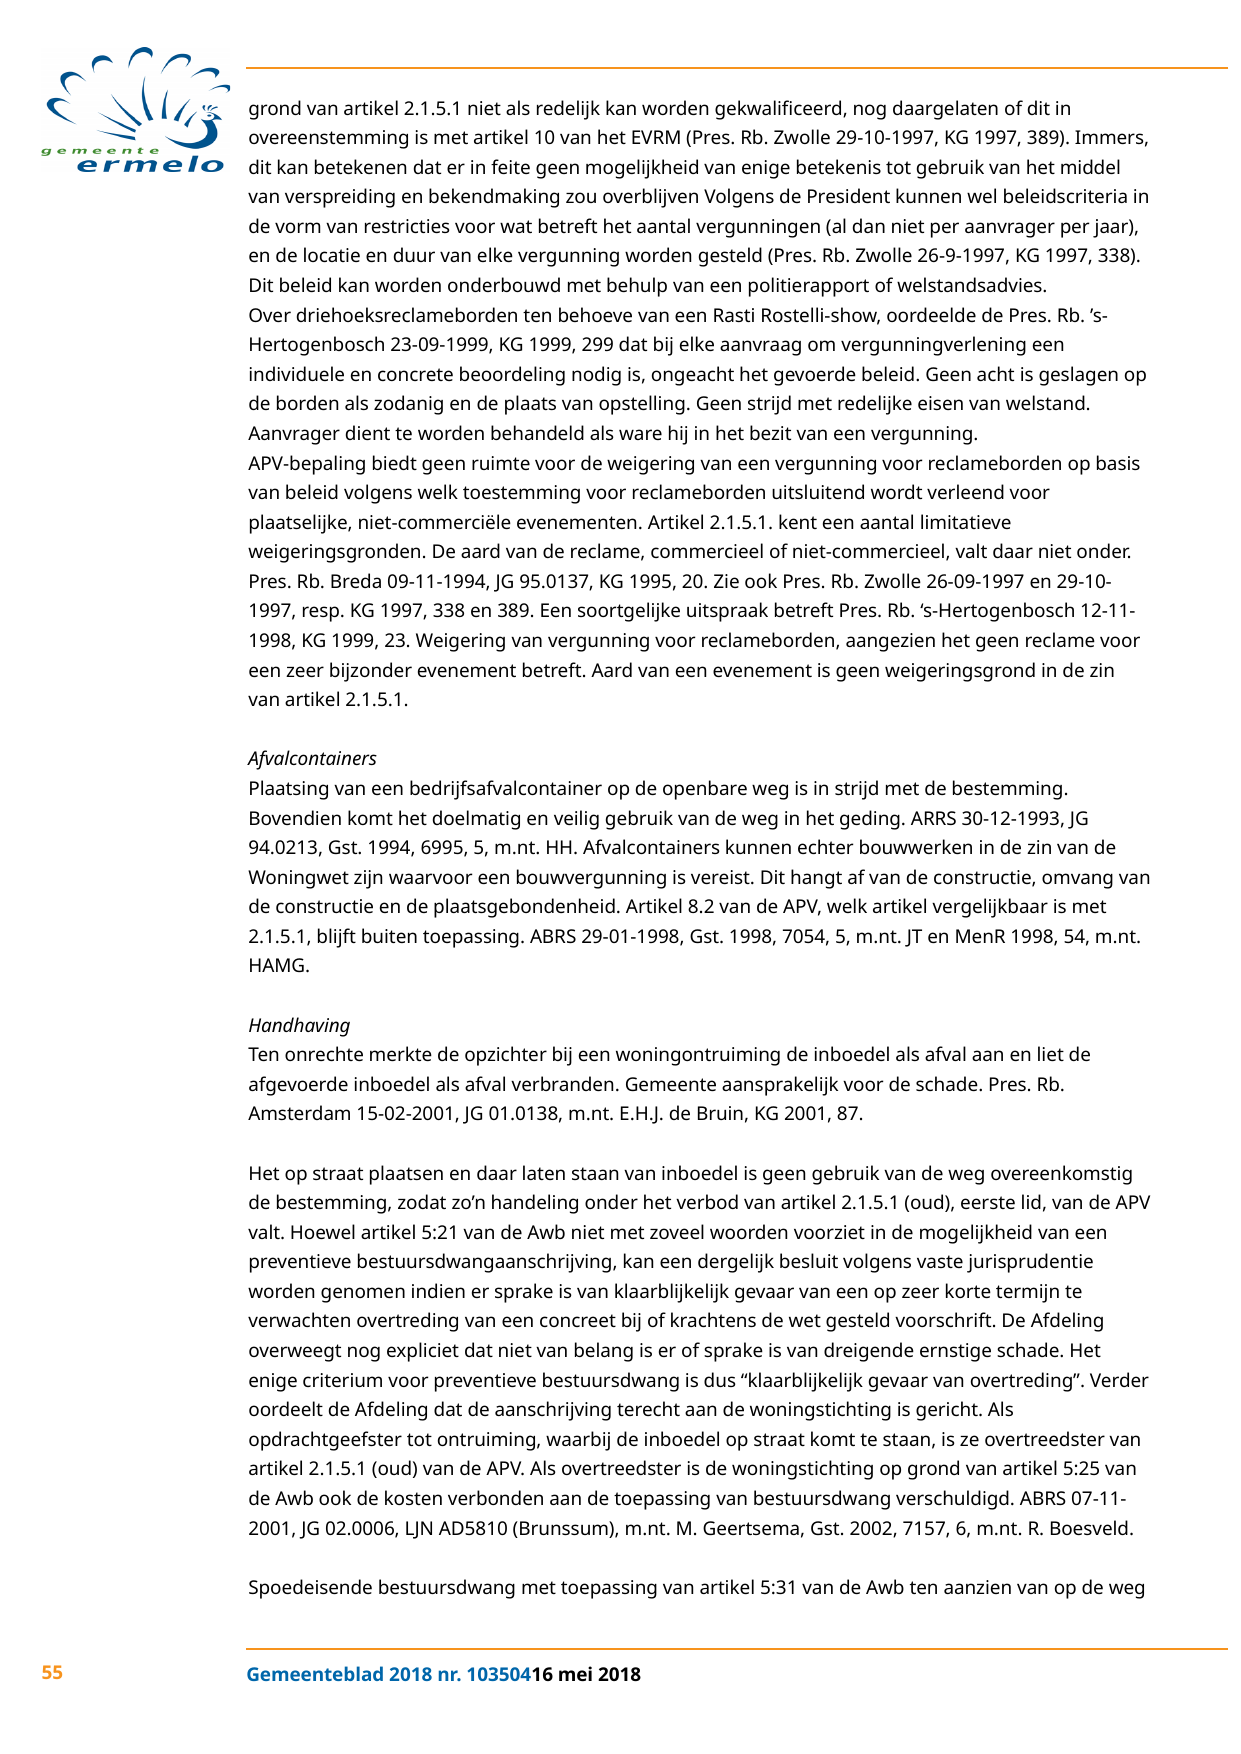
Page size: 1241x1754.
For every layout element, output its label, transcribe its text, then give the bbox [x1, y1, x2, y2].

picture [41, 47, 231, 172]
text grond van artikel 2.1.5.1 niet als redelijk kan worden gekwalificeerd, nog daargelaten of dit in overeenstemming is met artikel 10 van het EVRM (Pres. Rb. Zwolle 29-10-1997, KG 1997, 389). Immers, dit kan betekenen dat er in feite geen mogelijkheid van enige betekenis tot gebruik van het middel van verspreiding en bekendmaking zou overblijven Volgens de President kunnen wel beleidscriteria in de vorm van restricties voor wat betreft het aantal vergunningen (al dan niet per aanvrager per jaar), en de locatie en duur van elke vergunning worden gesteld (Pres. Rb. Zwolle 26-9-1997, KG 1997, 338). Dit beleid kan worden onderbouwd met behulp van een politierapport of welstandsadvies. [248, 95, 1152, 298]
text APV-bepaling biedt geen ruimte voor de weigering van een vergunning voor reclameborden op basis van beleid volgens welk toestemming voor reclameborden uitsluitend wordt verleend voor plaatselijke, niet-commerciële evenementen. Artikel 2.1.5.1. kent een aantal limitatieve weigeringsgronden. De aard van de reclame, commercieel of niet-commercieel, valt daar niet onder. Pres. Rb. Breda 09-11-1994, JG 95.0137, KG 1995, 20. Zie ook Pres. Rb. Zwolle 26-09-1997 en 29-10-1997, resp. KG 1997, 338 en 389. Een soortgelijke uitspraak betreft Pres. Rb. ‘s-Hertogenbosch 12-11-1998, KG 1999, 23. Weigering van vergunning voor reclameborden, aangezien het geen reclame voor een zeer bijzonder evenement betreft. Aard van een evenement is geen weigeringsgrond in de zin van artikel 2.1.5.1. [248, 450, 1152, 712]
text Spoedeisende bestuursdwang met toepassing van artikel 5:31 van de Awb ten aanzien van op de weg [248, 1574, 1152, 1600]
text Plaatsing van een bedrijfsafvalcontainer op de openbare weg is in strijd met de bestemming. Bovendien komt het doelmatig en veilig gebruik van de weg in het geding. ARRS 30-12-1993, JG 94.0213, Gst. 1994, 6995, 5, m.nt. HH. Afvalcontainers kunnen echter bouwwerken in de zin van de Woningwet zijn waarvoor een bouwvergunning is vereist. Dit hangt af van de constructie, omvang van de constructie en de plaatsgebondenheid. Artikel 8.2 van de APV, welk artikel vergelijkbaar is met 2.1.5.1, blijft buiten toepassing. ABRS 29-01-1998, Gst. 1998, 7054, 5, m.nt. JT en MenR 1998, 54, m.nt. HAMG. [248, 775, 1152, 978]
text Afvalcontainers [248, 746, 1152, 771]
text Handhaving [248, 1012, 1152, 1038]
text Over driehoeksreclameborden ten behoeve van een Rasti Rostelli-show, oordeelde de Pres. Rb. ’s-Hertogenbosch 23-09-1999, KG 1999, 299 dat bij elke aanvraag om vergunningverlening een individuele en concrete beoordeling nodig is, ongeacht het gevoerde beleid. Geen acht is geslagen op de borden als zodanig en de plaats van opstelling. Geen strijd met redelijke eisen van welstand. Aanvrager dient te worden behandeld als ware hij in het bezit van een vergunning. [248, 302, 1152, 446]
text Ten onrechte merkte de opzichter bij een woningontruiming de inboedel als afval aan en liet de afgevoerde inboedel als afval verbranden. Gemeente aansprakelijk voor de schade. Pres. Rb. Amsterdam 15-02-2001, JG 01.0138, m.nt. E.H.J. de Bruin, KG 2001, 87. [248, 1041, 1152, 1126]
text Het op straat plaatsen en daar laten staan van inboedel is geen gebruik van de weg overeenkomstig de bestemming, zodat zo’n handeling onder het verbod van artikel 2.1.5.1 (oud), eerste lid, van de APV valt. Hoewel artikel 5:21 van de Awb niet met zoveel woorden voorziet in de mogelijkheid van een preventieve bestuursdwangaanschrijving, kan een dergelijk besluit volgens vaste jurisprudentie worden genomen indien er sprake is van klaarblijkelijk gevaar van een op zeer korte termijn te verwachten overtreding van een concreet bij of krachtens de wet gesteld voorschrift. De Afdeling overweegt nog expliciet dat niet van belang is er of sprake is van dreigende ernstige schade. Het enige criterium voor preventieve bestuursdwang is dus “klaarblijkelijk gevaar van overtreding”. Verder oordeelt de Afdeling dat de aanschrijving terecht aan de woningstichting is gericht. Als opdrachtgeefster tot ontruiming, waarbij de inboedel op straat komt te staan, is ze overtreedster van artikel 2.1.5.1 (oud) van de APV. Als overtreedster is de woningstichting op grond van artikel 5:25 van de Awb ook de kosten verbonden aan de toepassing van bestuursdwang verschuldigd. ABRS 07-11-2001, JG 02.0006, LJN AD5810 (Brunssum), m.nt. M. Geertsema, Gst. 2002, 7157, 6, m.nt. R. Boesveld. [248, 1160, 1152, 1541]
